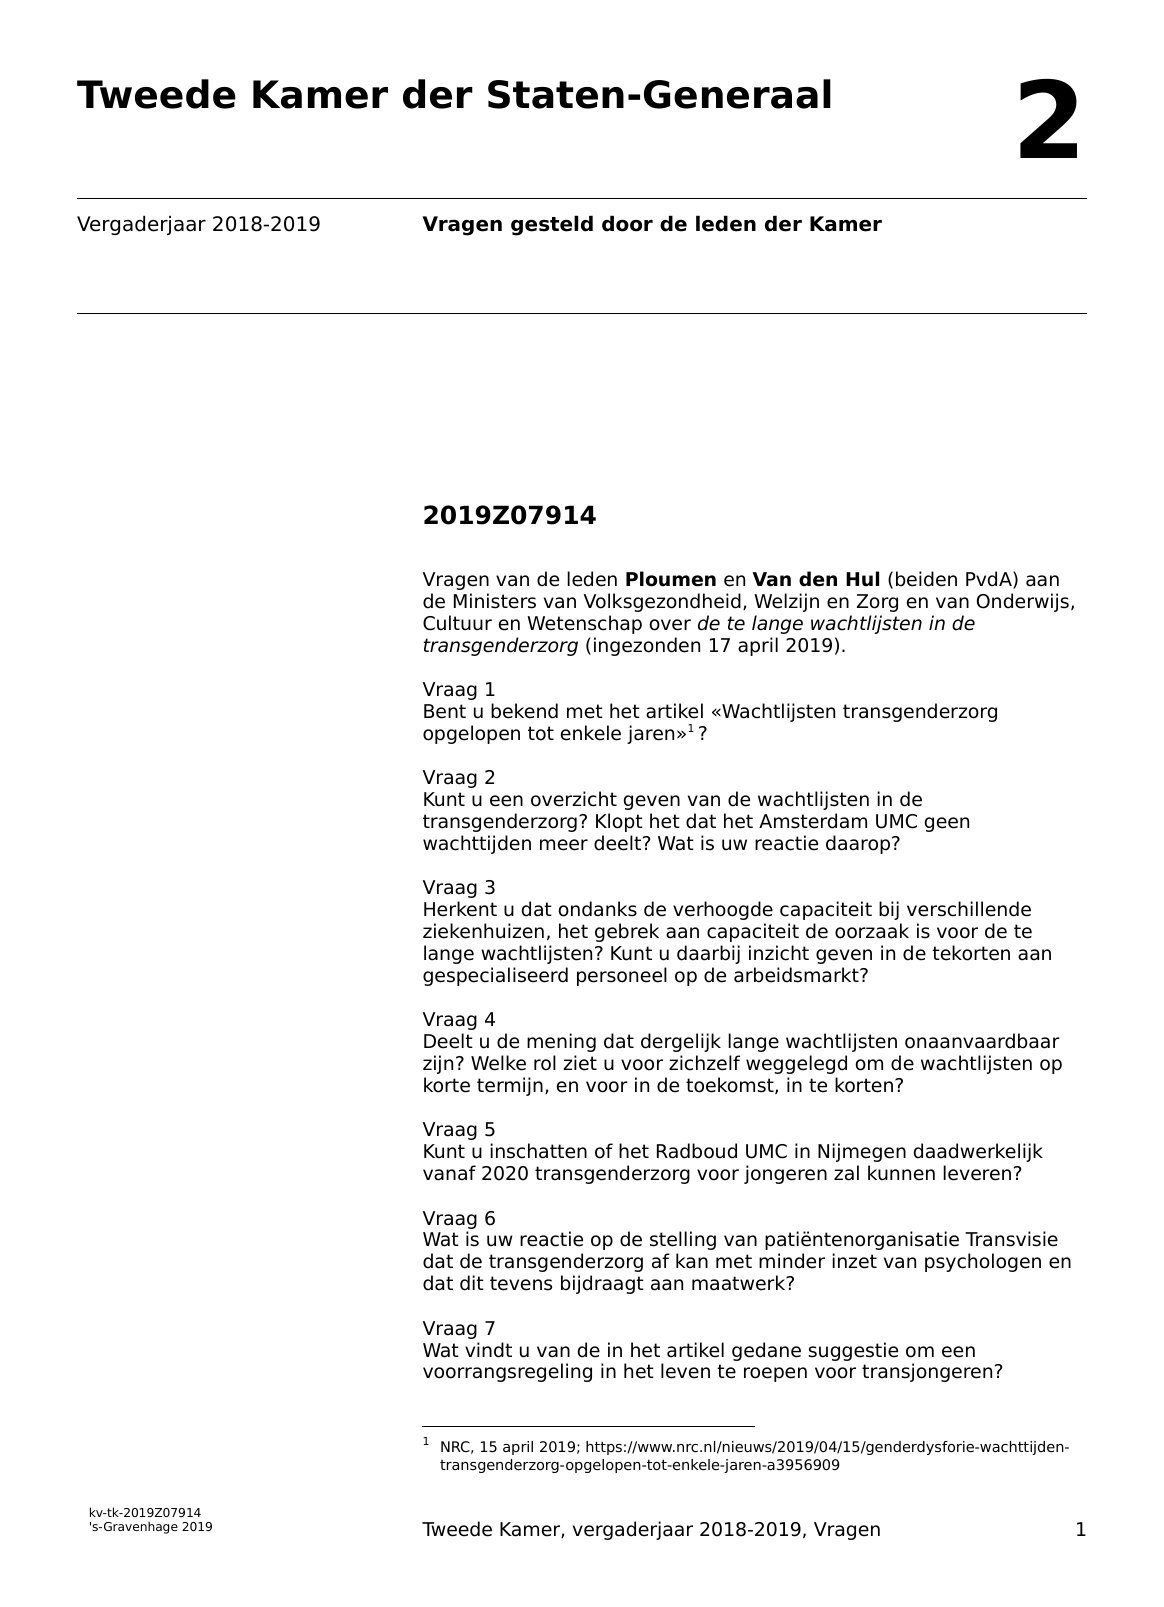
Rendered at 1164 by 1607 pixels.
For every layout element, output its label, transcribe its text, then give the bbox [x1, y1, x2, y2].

text Vraag 6 [422, 1207, 1087, 1229]
text Wat is uw reactie op de stelling van patiëntenorganisatie Transvisie dat de transgenderzorg af kan met minder inzet van psychologen en dat dit tevens bijdraagt aan maatwerk? [422, 1229, 1087, 1295]
text 's-Gravenhage 2019 [88, 1520, 323, 1534]
table_cell Vragen gesteld door de leden der Kamer [422, 199, 1087, 313]
table_header 2 [886, 59, 1087, 198]
text Kunt u een overzicht geven van de wachtlijsten in de transgenderzorg? Klopt het dat het Amsterdam UMC geen wachttijden meer deelt? Wat is uw reactie daarop? [422, 789, 1087, 855]
text Kunt u inschatten of het Radboud UMC in Nijmegen daadwerkelijk vanaf 2020 transgenderzorg voor jongeren zal kunnen leveren? [422, 1141, 1087, 1185]
text Vraag 7 [422, 1317, 1087, 1339]
table_cell Vergaderjaar 2018-2019 [77, 199, 422, 313]
text Vraag 3 [422, 877, 1087, 899]
text Vraag 2 [422, 767, 1087, 789]
text 2019Z07914 [422, 501, 1087, 531]
text Vragen van de leden Ploumen en Van den Hul (beiden PvdA) aan de Ministers van Volksgezondheid, Welzijn en Zorg en van Onderwijs, Cultuur en Wetenschap over de te lange wachtlijsten in de transgenderzorg (ingezonden 17 april 2019). [422, 569, 1087, 657]
text Vraag 5 [422, 1119, 1087, 1141]
text kv-tk-2019Z07914 [88, 1506, 323, 1520]
text Bent u bekend met het artikel «Wachtlijsten transgenderzorg opgelopen tot enkele jaren»? [422, 701, 1087, 745]
text Deelt u de mening dat dergelijk lange wachtlijsten onaanvaardbaar zijn? Welke rol ziet u voor zichzelf weggelegd om de wachtlijsten op korte termijn, en voor in de toekomst, in te korten? [422, 1031, 1087, 1097]
text NRC, 15 april 2019; https://www.nrc.nl/nieuws/2019/04/15/genderdysforie-wachttijden-transgenderzorg-opgelopen-tot-enkele-jaren-a3956909 [422, 1435, 1087, 1474]
text Wat vindt u van de in het artikel gedane suggestie om een voorrangsregeling in het leven te roepen voor transjongeren? [422, 1339, 1087, 1383]
text Vraag 1 [422, 679, 1087, 701]
text Vraag 4 [422, 1009, 1087, 1031]
table_header Tweede Kamer der Staten-Generaal [77, 59, 886, 198]
text Herkent u dat ondanks de verhoogde capaciteit bij verschillende ziekenhuizen, het gebrek aan capaciteit de oorzaak is voor de te lange wachtlijsten? Kunt u daarbij inzicht geven in de tekorten aan gespecialiseerd personeel op de arbeidsmarkt? [422, 899, 1087, 987]
